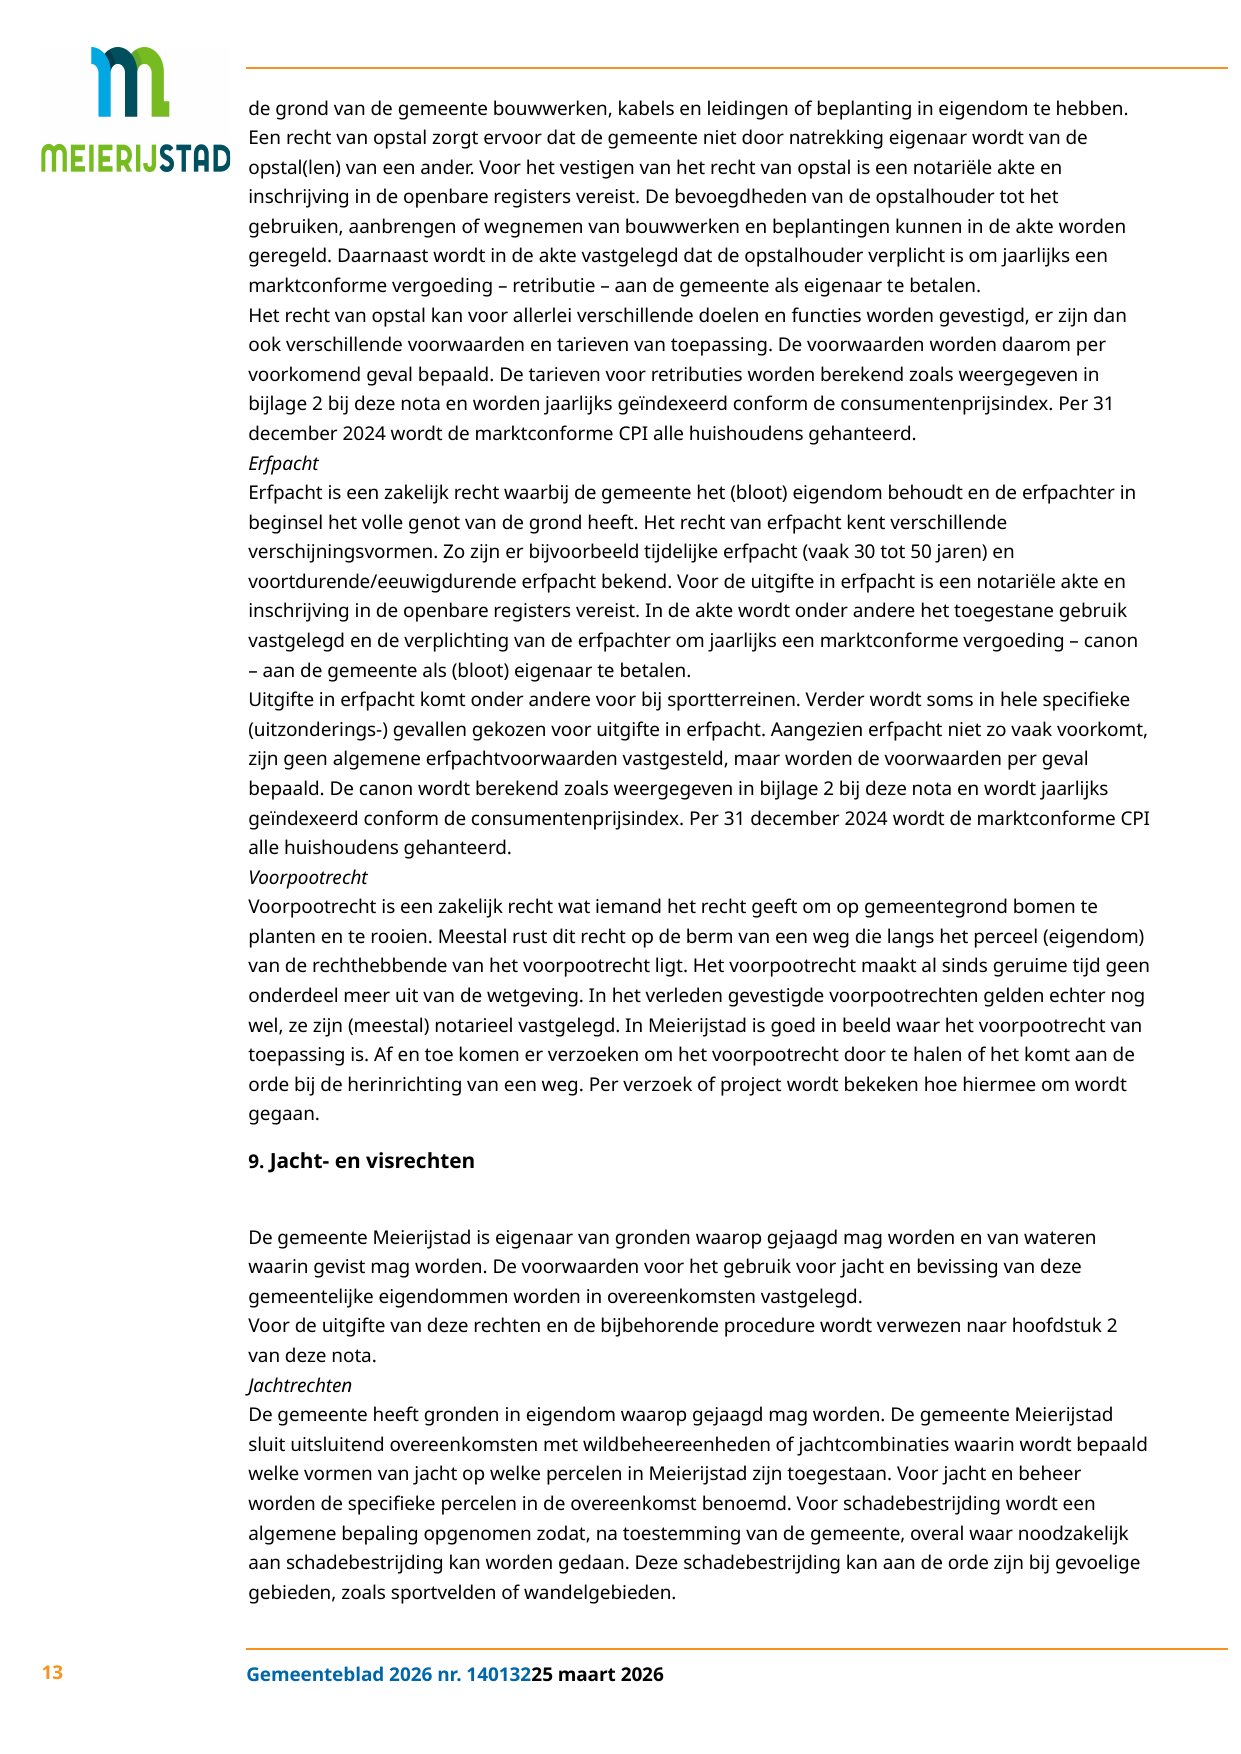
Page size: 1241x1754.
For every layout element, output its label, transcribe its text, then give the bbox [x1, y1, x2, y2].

text 9. Jacht- en visrechten [248, 1146, 1152, 1175]
text Het recht van opstal kan voor allerlei verschillende doelen en functies worden gevestigd, er zijn dan ook verschillende voorwaarden en tarieven van toepassing. De voorwaarden worden daarom per voorkomend geval bepaald. De tarieven voor retributies worden berekend zoals weergegeven in bijlage 2 bij deze nota en worden jaarlijks geïndexeerd conform de consumentenprijsindex. Per 31 december 2024 wordt de marktconforme CPI alle huishoudens gehanteerd. [248, 302, 1152, 446]
text De gemeente heeft gronden in eigendom waarop gejaagd mag worden. De gemeente Meierijstad sluit uitsluitend overeenkomsten met wildbeheereenheden of jachtcombinaties waarin wordt bepaald welke vormen van jacht op welke percelen in Meierijstad zijn toegestaan. Voor jacht en beheer worden de specifieke percelen in de overeenkomst benoemd. Voor schadebestrijding wordt een algemene bepaling opgenomen zodat, na toestemming van de gemeente, overal waar noodzakelijk aan schadebestrijding kan worden gedaan. Deze schadebestrijding kan aan de orde zijn bij gevoelige gebieden, zoals sportvelden of wandelgebieden. [248, 1401, 1152, 1605]
picture [41, 47, 231, 172]
text Erfpacht is een zakelijk recht waarbij de gemeente het (bloot) eigendom behoudt en de erfpachter in beginsel het volle genot van de grond heeft. Het recht van erfpacht kent verschillende verschijningsvormen. Zo zijn er bijvoorbeeld tijdelijke erfpacht (vaak 30 tot 50 jaren) en voortdurende/eeuwigdurende erfpacht bekend. Voor de uitgifte in erfpacht is een notariële akte en inschrijving in de openbare registers vereist. In de akte wordt onder andere het toegestane gebruik vastgelegd en de verplichting van de erfpachter om jaarlijks een marktconforme vergoeding – canon – aan de gemeente als (bloot) eigenaar te betalen. [248, 479, 1152, 683]
text Erfpacht [248, 450, 1152, 476]
text De gemeente Meierijstad is eigenaar van gronden waarop gejaagd mag worden en van wateren waarin gevist mag worden. De voorwaarden voor het gebruik voor jacht en bevissing van deze gemeentelijke eigendommen worden in overeenkomsten vastgelegd. [248, 1224, 1152, 1309]
text Voorpootrecht is een zakelijk recht wat iemand het recht geeft om op gemeentegrond bomen te planten en te rooien. Meestal rust dit recht op de berm van een weg die langs het perceel (eigendom) van de rechthebbende van het voorpootrecht ligt. Het voorpootrecht maakt al sinds geruime tijd geen onderdeel meer uit van de wetgeving. In het verleden gevestigde voorpootrechten gelden echter nog wel, ze zijn (meestal) notarieel vastgelegd. In Meierijstad is goed in beeld waar het voorpootrecht van toepassing is. Af en toe komen er verzoeken om het voorpootrecht door te halen of het komt aan de orde bij de herinrichting van een weg. Per verzoek of project wordt bekeken hoe hiermee om wordt gegaan. [248, 893, 1152, 1126]
text Jachtrechten [248, 1372, 1152, 1398]
text Voor de uitgifte van deze rechten en de bijbehorende procedure wordt verwezen naar hoofdstuk 2 van deze nota. [248, 1313, 1152, 1368]
text Uitgifte in erfpacht komt onder andere voor bij sportterreinen. Verder wordt soms in hele specifieke (uitzonderings-) gevallen gekozen voor uitgifte in erfpacht. Aangezien erfpacht niet zo vaak voorkomt, zijn geen algemene erfpachtvoorwaarden vastgesteld, maar worden de voorwaarden per geval bepaald. De canon wordt berekend zoals weergegeven in bijlage 2 bij deze nota en wordt jaarlijks geïndexeerd conform de consumentenprijsindex. Per 31 december 2024 wordt de marktconforme CPI alle huishoudens gehanteerd. [248, 686, 1152, 860]
text Voorpootrecht [248, 864, 1152, 890]
text de grond van de gemeente bouwwerken, kabels en leidingen of beplanting in eigendom te hebben. Een recht van opstal zorgt ervoor dat de gemeente niet door natrekking eigenaar wordt van de opstal(len) van een ander. Voor het vestigen van het recht van opstal is een notariële akte en inschrijving in de openbare registers vereist. De bevoegdheden van de opstalhouder tot het gebruiken, aanbrengen of wegnemen van bouwwerken en beplantingen kunnen in de akte worden geregeld. Daarnaast wordt in de akte vastgelegd dat de opstalhouder verplicht is om jaarlijks een marktconforme vergoeding – retributie – aan de gemeente als eigenaar te betalen. [248, 95, 1152, 298]
